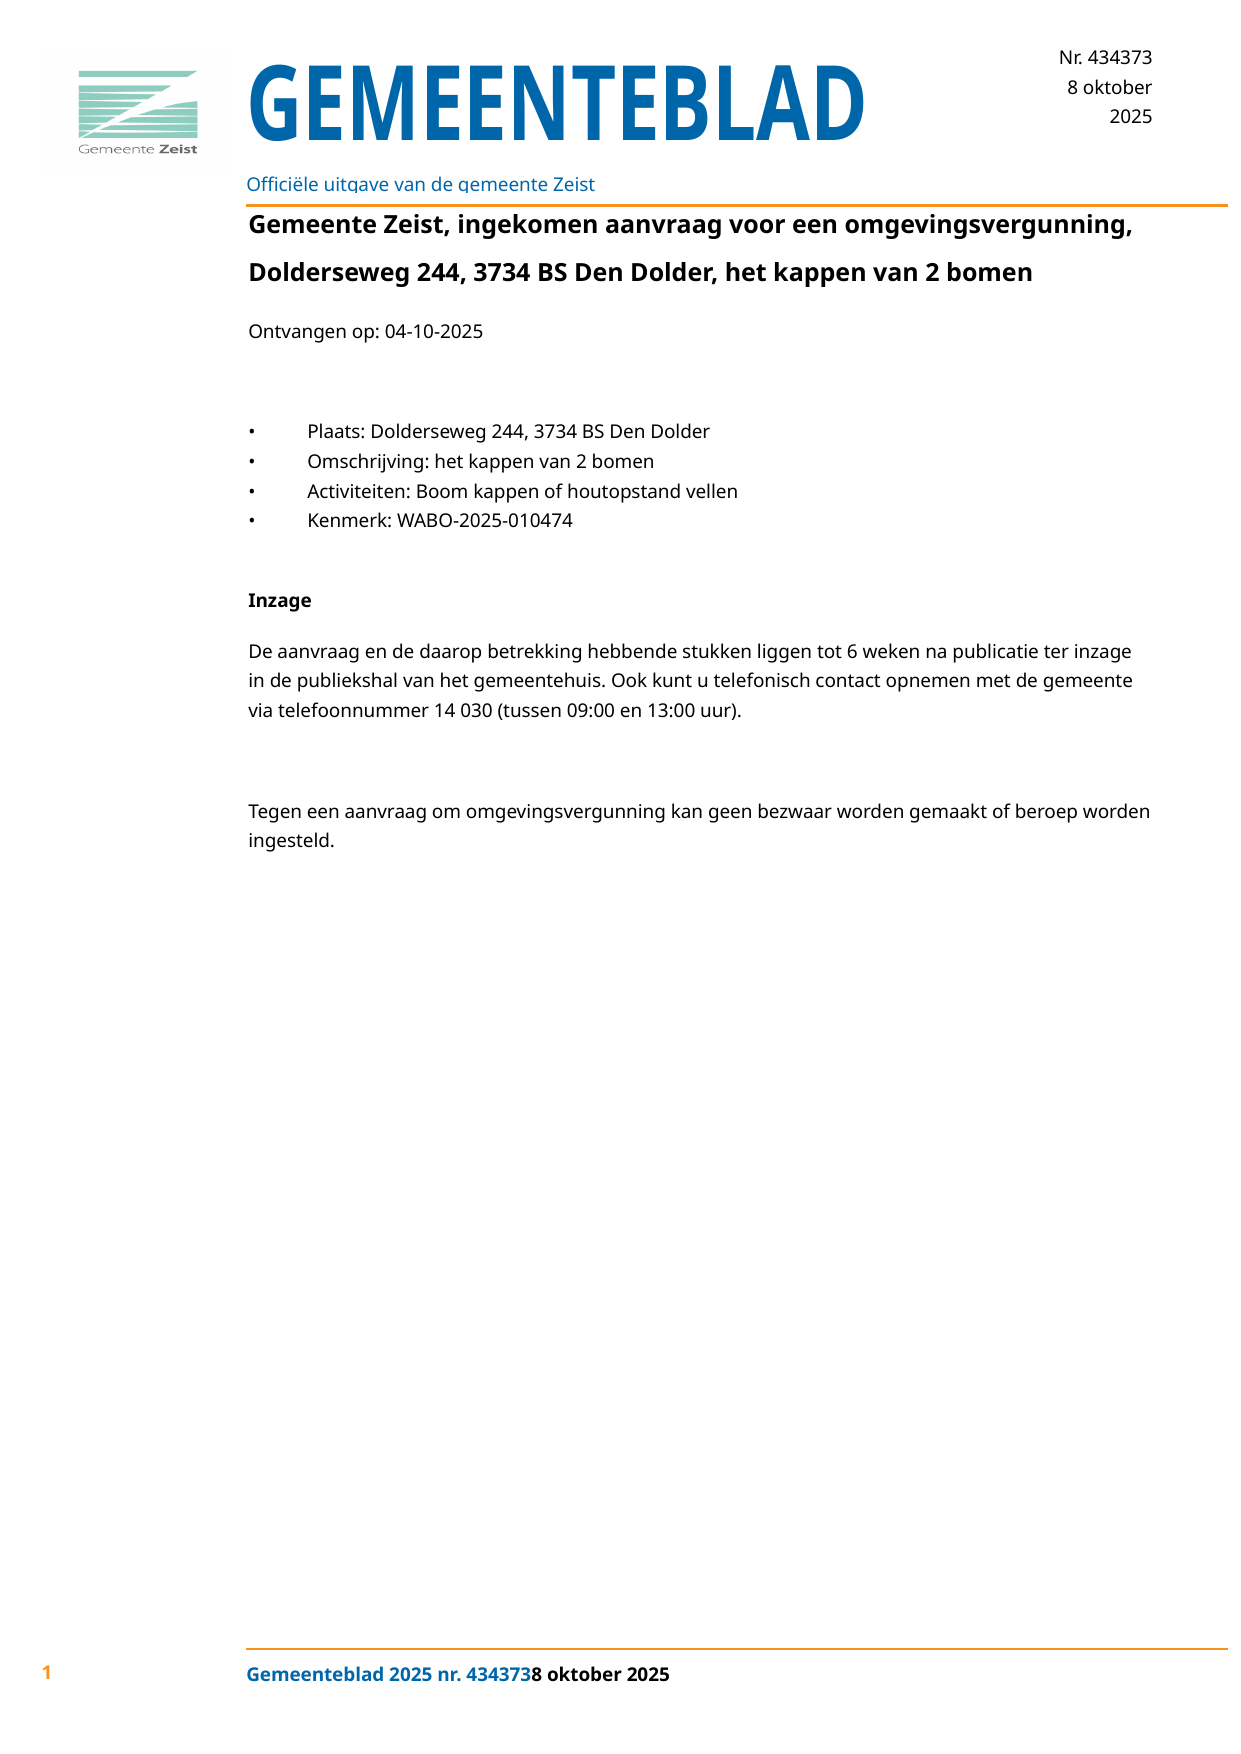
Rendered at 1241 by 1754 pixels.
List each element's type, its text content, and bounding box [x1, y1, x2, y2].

list Kenmerk: WABO-2025-010474 [248, 507, 1152, 533]
list Activiteiten: Boom kappen of houtopstand vellen [248, 478, 1152, 504]
text Inzage [248, 587, 1152, 613]
list Plaats: Dolderseweg 244, 3734 BS Den Dolder [248, 419, 1152, 444]
list Omschrijving: het kappen van 2 bomen [248, 448, 1152, 474]
text Ontvangen op: 04-10-2025 [248, 318, 1152, 344]
text De aanvraag en de daarop betrekking hebbende stukken liggen tot 6 weken na publicatie ter inzage in de publiekshal van het gemeentehuis. Ook kunt u telefonisch contact opnemen met de gemeente via telefoonnummer 14 030 (tussen 09:00 en 13:00 uur). [248, 638, 1152, 723]
text Gemeente Zeist, ingekomen aanvraag voor een omgevingsvergunning, Dolderseweg 244, 3734 BS Den Dolder, het kappen van 2 bomen [248, 207, 1152, 288]
text Tegen een aanvraag om omgevingsvergunning kan geen bezwaar worden gemaakt of beroep worden ingesteld. [248, 798, 1152, 853]
picture [41, 47, 231, 172]
